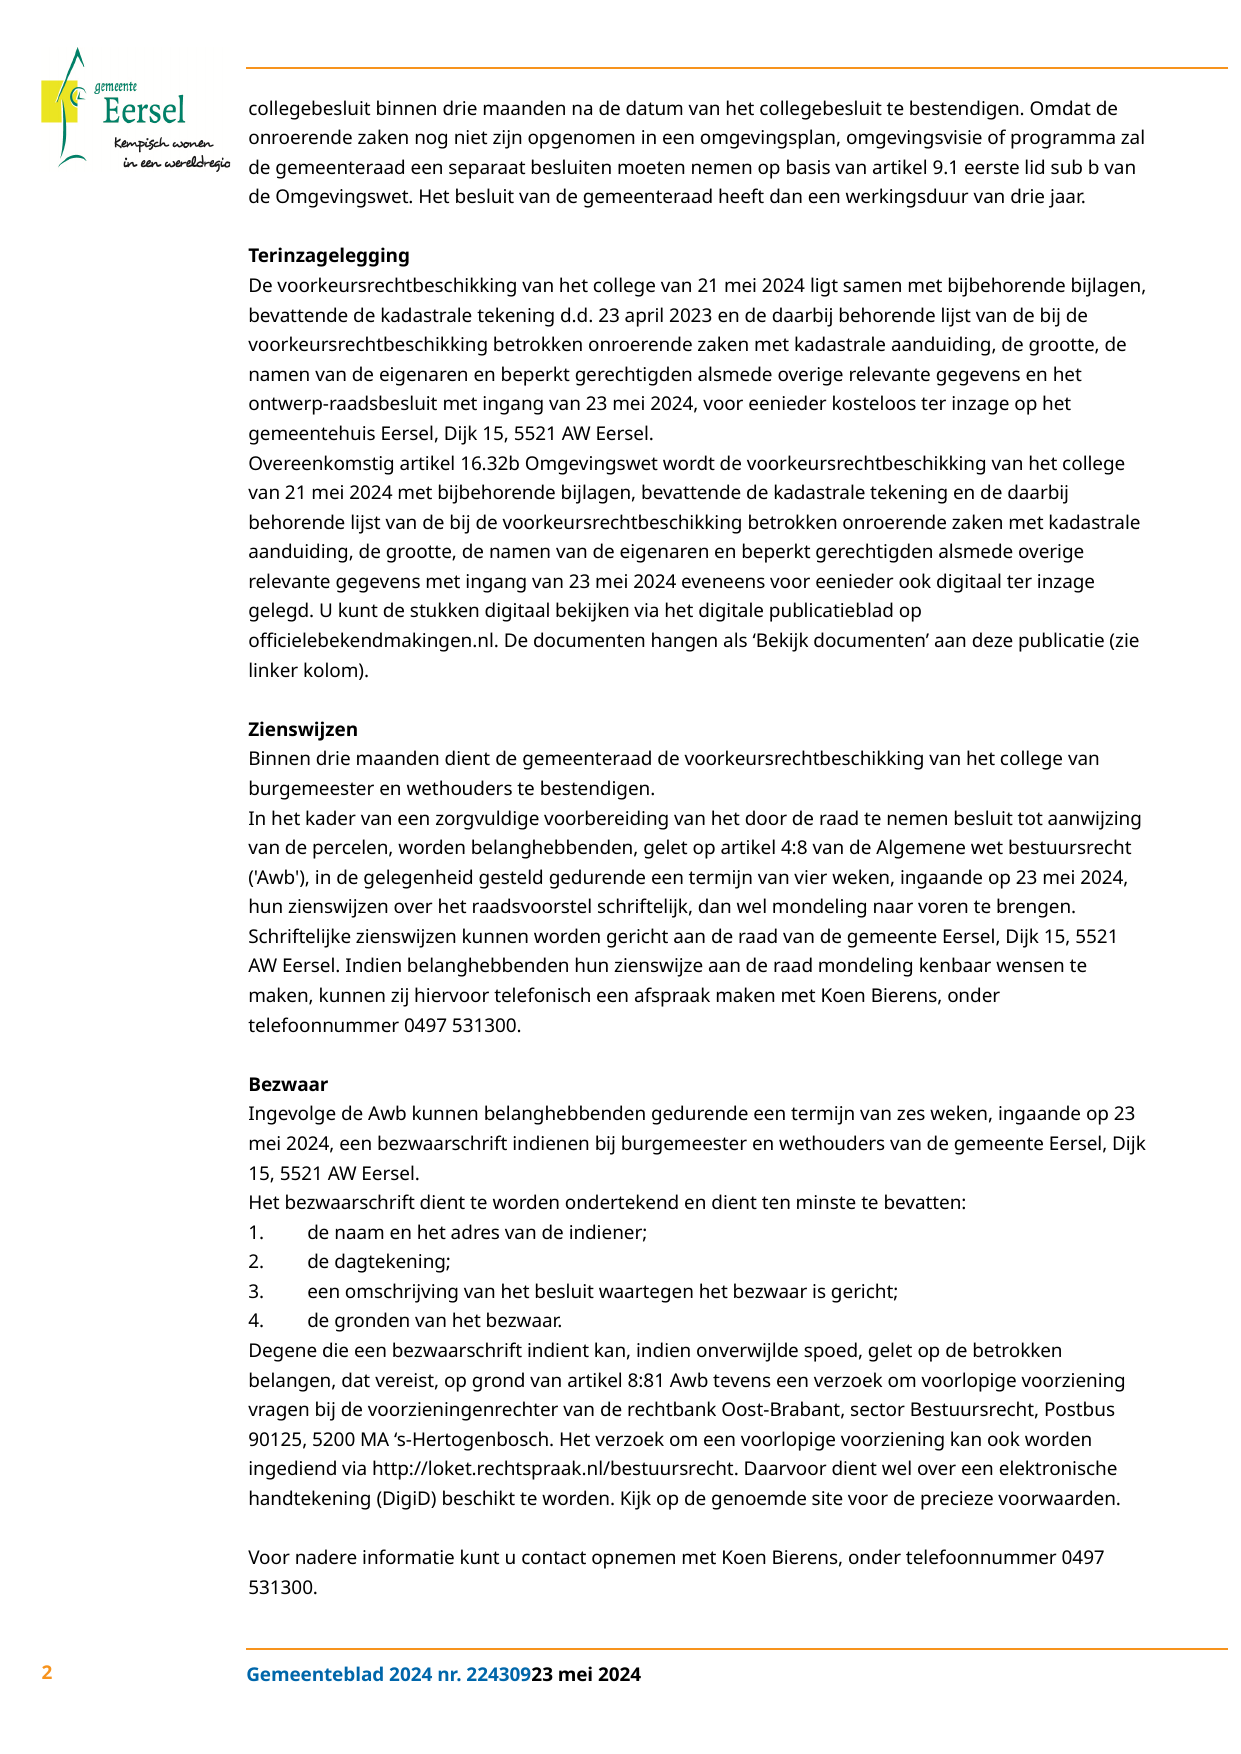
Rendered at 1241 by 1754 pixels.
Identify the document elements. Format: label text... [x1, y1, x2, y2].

text Terinzagelegging [248, 243, 1152, 268]
text Zienswijzen [248, 716, 1152, 742]
text collegebesluit binnen drie maanden na de datum van het collegebesluit te bestendigen. Omdat de onroerende zaken nog niet zijn opgenomen in een omgevingsplan, omgevingsvisie of programma zal de gemeenteraad een separaat besluiten moeten nemen op basis van artikel 9.1 eerste lid sub b van de Omgevingswet. Het besluit van de gemeenteraad heeft dan een werkingsduur van drie jaar. [248, 95, 1152, 209]
picture [41, 47, 231, 172]
text Bezwaar [248, 1071, 1152, 1097]
list de dagtekening; [248, 1248, 1152, 1274]
text Degene die een bezwaarschrift indient kan, indien onverwijlde spoed, gelet op de betrokken belangen, dat vereist, op grond van artikel 8:81 Awb tevens een verzoek om voorlopige voorziening vragen bij de voorzieningenrechter van de rechtbank Oost-Brabant, sector Bestuursrecht, Postbus 90125, 5200 MA ‘s-Hertogenbosch. Het verzoek om een voorlopige voorziening kan ook worden ingediend via http://loket.rechtspraak.nl/bestuursrecht. Daarvoor dient wel over een elektronische handtekening (DigiD) beschikt te worden. Kijk op de genoemde site voor de precieze voorwaarden. [248, 1337, 1152, 1511]
list een omschrijving van het besluit waartegen het bezwaar is gericht; [248, 1278, 1152, 1304]
list de gronden van het bezwaar. [248, 1308, 1152, 1333]
text Het bezwaarschrift dient te worden ondertekend en dient ten minste te bevatten: [248, 1189, 1152, 1215]
text Overeenkomstig artikel 16.32b Omgevingswet wordt de voorkeursrechtbeschikking van het college van 21 mei 2024 met bijbehorende bijlagen, bevattende de kadastrale tekening en de daarbij behorende lijst van de bij de voorkeursrechtbeschikking betrokken onroerende zaken met kadastrale aanduiding, de grootte, de namen van de eigenaren en beperkt gerechtigden alsmede overige relevante gegevens met ingang van 23 mei 2024 eveneens voor eenieder ook digitaal ter inzage gelegd. U kunt de stukken digitaal bekijken via het digitale publicatieblad op officielebekendmakingen.nl. De documenten hangen als ‘Bekijk documenten’ aan deze publicatie (zie linker kolom). [248, 450, 1152, 683]
text Voor nadere informatie kunt u contact opnemen met Koen Bierens, onder telefoonnummer 0497 531300. [248, 1544, 1152, 1600]
text In het kader van een zorgvuldige voorbereiding van het door de raad te nemen besluit tot aanwijzing van de percelen, worden belanghebbenden, gelet op artikel 4:8 van de Algemene wet bestuursrecht ('Awb'), in de gelegenheid gesteld gedurende een termijn van vier weken, ingaande op 23 mei 2024, hun zienswijzen over het raadsvoorstel schriftelijk, dan wel mondeling naar voren te brengen. [248, 805, 1152, 919]
text Binnen drie maanden dient de gemeenteraad de voorkeursrechtbeschikking van het college van burgemeester en wethouders te bestendigen. [248, 746, 1152, 801]
text De voorkeursrechtbeschikking van het college van 21 mei 2024 ligt samen met bijbehorende bijlagen, bevattende de kadastrale tekening d.d. 23 april 2023 en de daarbij behorende lijst van de bij de voorkeursrechtbeschikking betrokken onroerende zaken met kadastrale aanduiding, de grootte, de namen van de eigenaren en beperkt gerechtigden alsmede overige relevante gegevens en het ontwerp-raadsbesluit met ingang van 23 mei 2024, voor eenieder kosteloos ter inzage op het gemeentehuis Eersel, Dijk 15, 5521 AW Eersel. [248, 272, 1152, 446]
text Schriftelijke zienswijzen kunnen worden gericht aan de raad van de gemeente Eersel, Dijk 15, 5521 AW Eersel. Indien belanghebbenden hun zienswijze aan de raad mondeling kenbaar wensen te maken, kunnen zij hiervoor telefonisch een afspraak maken met Koen Bierens, onder telefoonnummer 0497 531300. [248, 923, 1152, 1038]
list de naam en het adres van de indiener; [248, 1219, 1152, 1245]
text Ingevolge de Awb kunnen belanghebbenden gedurende een termijn van zes weken, ingaande op 23 mei 2024, een bezwaarschrift indienen bij burgemeester en wethouders van de gemeente Eersel, Dijk 15, 5521 AW Eersel. [248, 1101, 1152, 1186]
